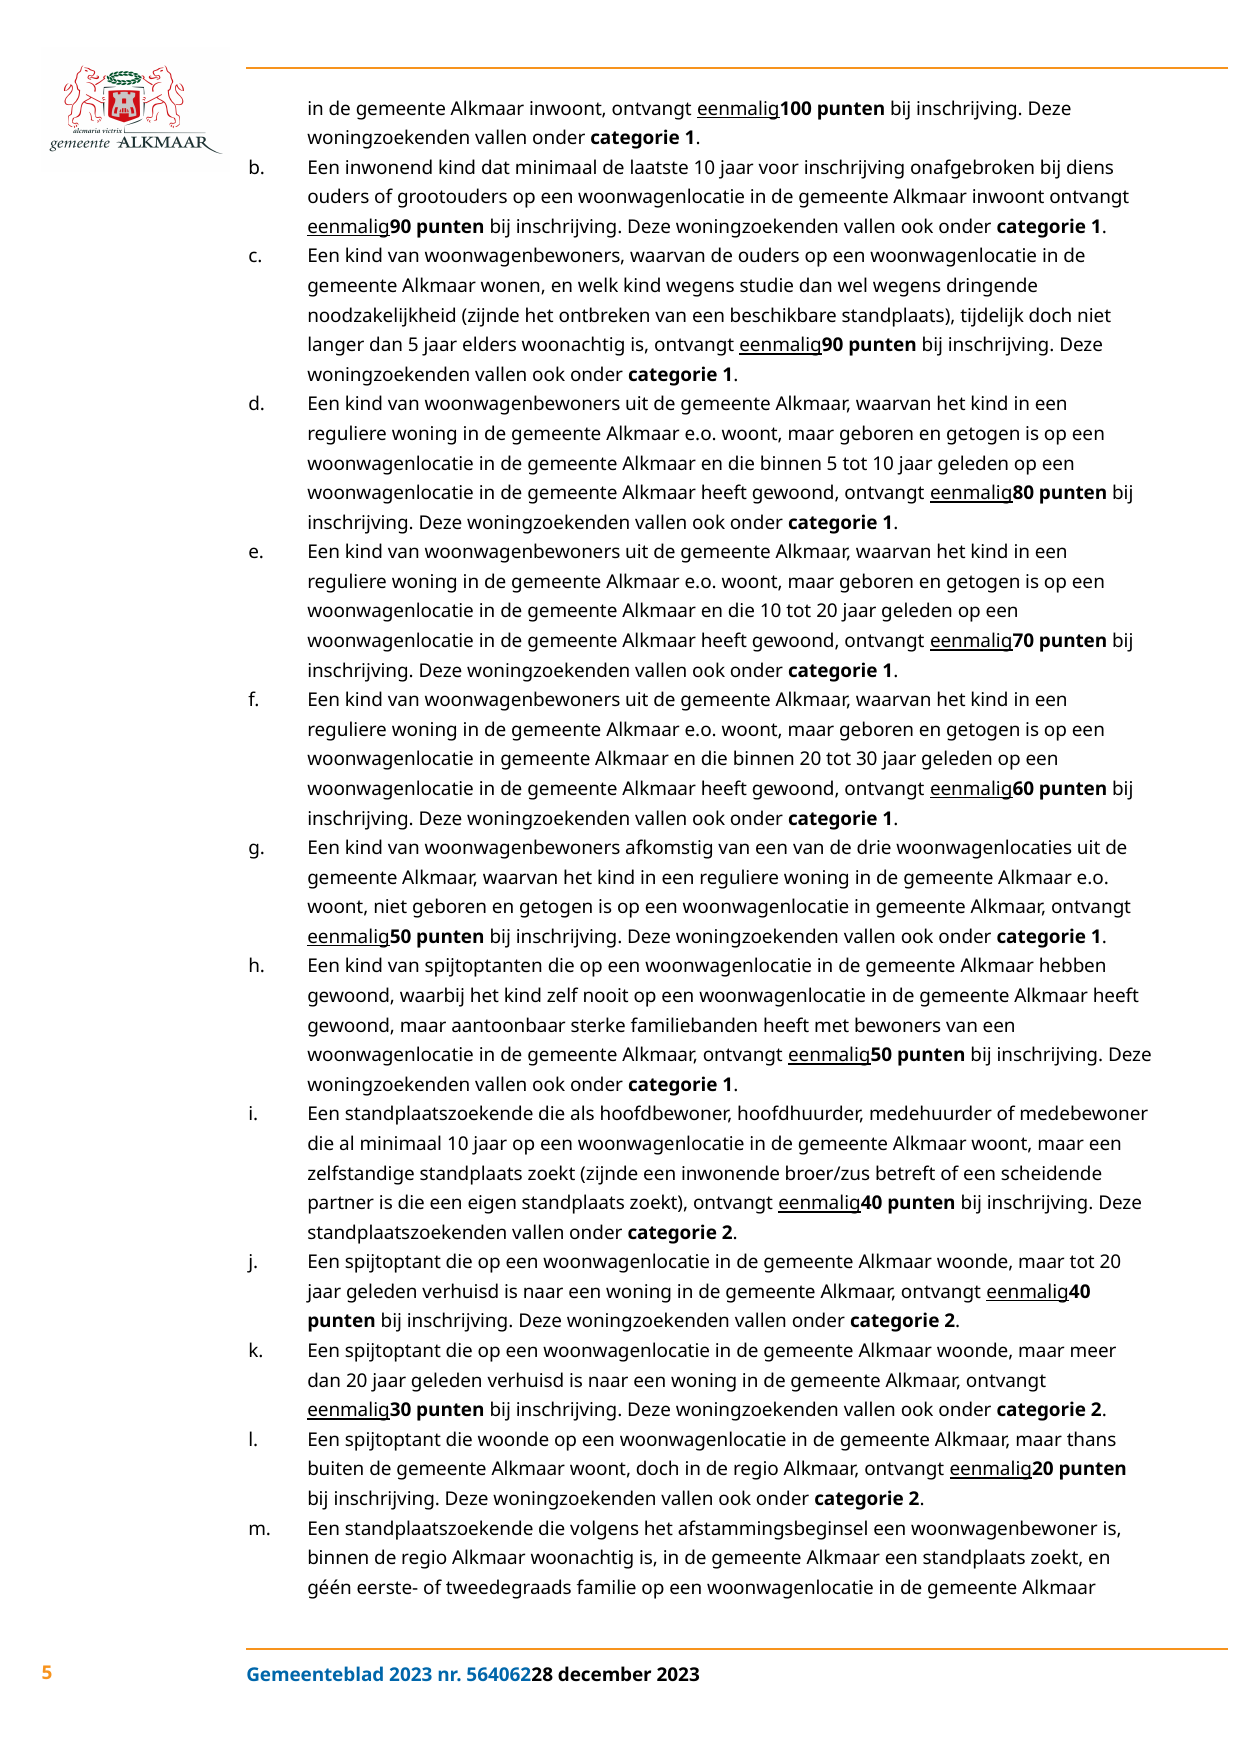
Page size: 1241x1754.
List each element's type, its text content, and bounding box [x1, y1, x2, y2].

list Een kind van woonwagenbewoners, waarvan de ouders op een woonwagenlocatie in de gemeente Alkmaar wonen, en welk kind wegens studie dan wel wegens dringende noodzakelijkheid (zijnde het ontbreken van een beschikbare standplaats), tijdelijk doch niet langer dan 5 jaar elders woonachtig is, ontvangt eenmalig90 punten bij inschrijving. Deze woningzoekenden vallen ook onder categorie 1. [248, 243, 1152, 387]
list Een spijtoptant die op een woonwagenlocatie in de gemeente Alkmaar woonde, maar tot 20 jaar geleden verhuisd is naar een woning in de gemeente Alkmaar, ontvangt eenmalig40 punten bij inschrijving. Deze woningzoekenden vallen onder categorie 2. [248, 1248, 1152, 1333]
list Een spijtoptant die woonde op een woonwagenlocatie in de gemeente Alkmaar, maar thans buiten de gemeente Alkmaar woont, doch in de regio Alkmaar, ontvangt eenmalig20 punten bij inschrijving. Deze woningzoekenden vallen ook onder categorie 2. [248, 1426, 1152, 1511]
list in de gemeente Alkmaar inwoont, ontvangt eenmalig100 punten bij inschrijving. Deze woningzoekenden vallen onder categorie 1. [248, 95, 1152, 150]
list Een kind van spijtoptanten die op een woonwagenlocatie in de gemeente Alkmaar hebben gewoond, waarbij het kind zelf nooit op een woonwagenlocatie in de gemeente Alkmaar heeft gewoond, maar aantoonbaar sterke familiebanden heeft met bewoners van een woonwagenlocatie in de gemeente Alkmaar, ontvangt eenmalig50 punten bij inschrijving. Deze woningzoekenden vallen ook onder categorie 1. [248, 953, 1152, 1097]
picture [41, 47, 231, 172]
list Een standplaatszoekende die volgens het afstammingsbeginsel een woonwagenbewoner is, binnen de regio Alkmaar woonachtig is, in de gemeente Alkmaar een standplaats zoekt, en géén eerste- of tweedegraads familie op een woonwagenlocatie in de gemeente Alkmaar [248, 1515, 1152, 1600]
list Een inwonend kind dat minimaal de laatste 10 jaar voor inschrijving onafgebroken bij diens ouders of grootouders op een woonwagenlocatie in de gemeente Alkmaar inwoont ontvangt eenmalig90 punten bij inschrijving. Deze woningzoekenden vallen ook onder categorie 1. [248, 154, 1152, 239]
list Een kind van woonwagenbewoners afkomstig van een van de drie woonwagenlocaties uit de gemeente Alkmaar, waarvan het kind in een reguliere woning in de gemeente Alkmaar e.o. woont, niet geboren en getogen is op een woonwagenlocatie in gemeente Alkmaar, ontvangt eenmalig50 punten bij inschrijving. Deze woningzoekenden vallen ook onder categorie 1. [248, 834, 1152, 949]
list Een kind van woonwagenbewoners uit de gemeente Alkmaar, waarvan het kind in een reguliere woning in de gemeente Alkmaar e.o. woont, maar geboren en getogen is op een woonwagenlocatie in de gemeente Alkmaar en die 10 tot 20 jaar geleden op een woonwagenlocatie in de gemeente Alkmaar heeft gewoond, ontvangt eenmalig70 punten bij inschrijving. Deze woningzoekenden vallen ook onder categorie 1. [248, 538, 1152, 683]
list Een kind van woonwagenbewoners uit de gemeente Alkmaar, waarvan het kind in een reguliere woning in de gemeente Alkmaar e.o. woont, maar geboren en getogen is op een woonwagenlocatie in de gemeente Alkmaar en die binnen 5 tot 10 jaar geleden op een woonwagenlocatie in de gemeente Alkmaar heeft gewoond, ontvangt eenmalig80 punten bij inschrijving. Deze woningzoekenden vallen ook onder categorie 1. [248, 391, 1152, 535]
list Een standplaatszoekende die als hoofdbewoner, hoofdhuurder, medehuurder of medebewoner die al minimaal 10 jaar op een woonwagenlocatie in de gemeente Alkmaar woont, maar een zelfstandige standplaats zoekt (zijnde een inwonende broer/zus betreft of een scheidende partner is die een eigen standplaats zoekt), ontvangt eenmalig40 punten bij inschrijving. Deze standplaatszoekenden vallen onder categorie 2. [248, 1101, 1152, 1245]
list Een spijtoptant die op een woonwagenlocatie in de gemeente Alkmaar woonde, maar meer dan 20 jaar geleden verhuisd is naar een woning in de gemeente Alkmaar, ontvangt eenmalig30 punten bij inschrijving. Deze woningzoekenden vallen ook onder categorie 2. [248, 1337, 1152, 1422]
list Een kind van woonwagenbewoners uit de gemeente Alkmaar, waarvan het kind in een reguliere woning in de gemeente Alkmaar e.o. woont, maar geboren en getogen is op een woonwagenlocatie in gemeente Alkmaar en die binnen 20 tot 30 jaar geleden op een woonwagenlocatie in de gemeente Alkmaar heeft gewoond, ontvangt eenmalig60 punten bij inschrijving. Deze woningzoekenden vallen ook onder categorie 1. [248, 686, 1152, 831]
